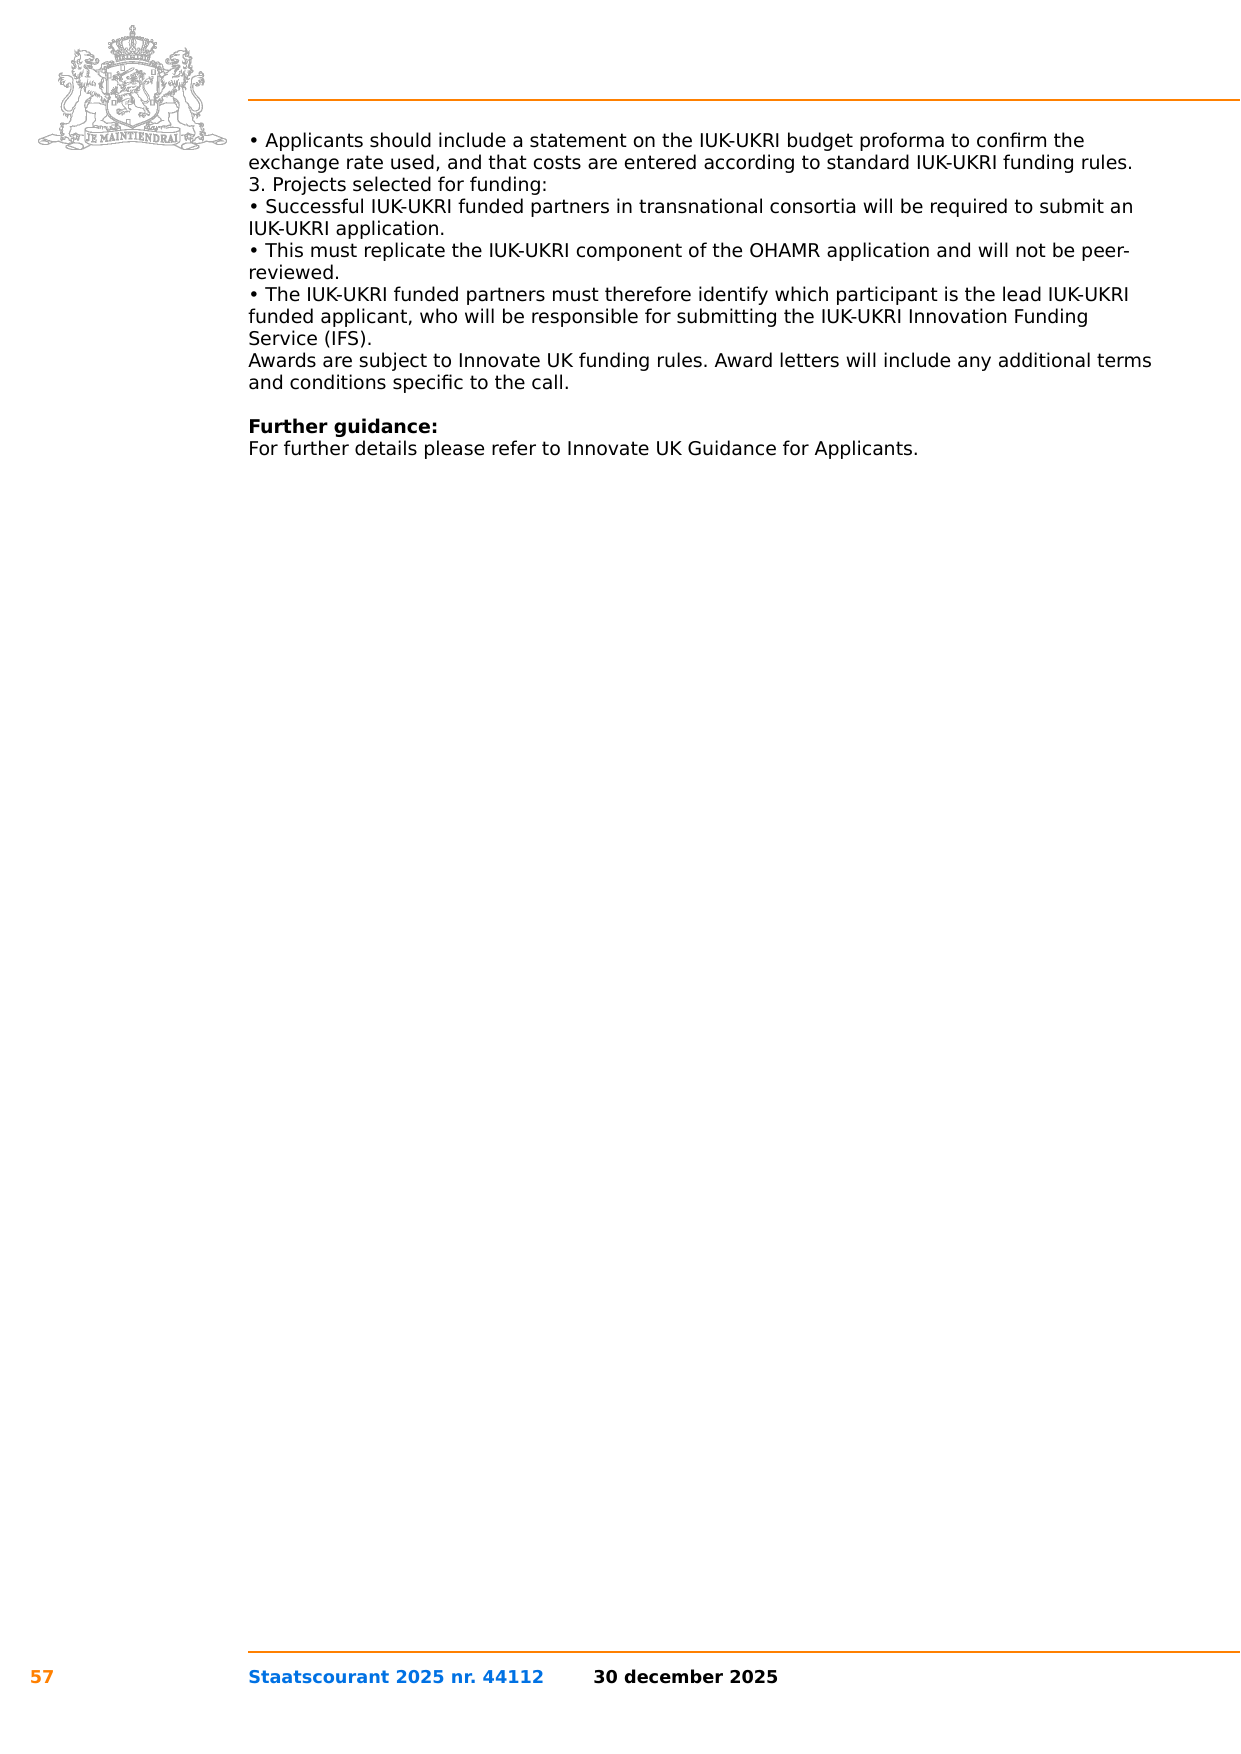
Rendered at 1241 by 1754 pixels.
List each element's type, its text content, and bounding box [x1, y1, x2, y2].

text 3. Projects selected for funding: [248, 174, 1163, 196]
text Further guidance: [248, 416, 1163, 437]
text • The IUK-UKRI funded partners must therefore identify which participant is the lead IUK-UKRI funded applicant, who will be responsible for submitting the IUK-UKRI Innovation Funding Service (IFS). [248, 284, 1163, 350]
text • This must replicate the IUK-UKRI component of the OHAMR application and will not be peer-reviewed. [248, 240, 1163, 284]
text • Applicants should include a statement on the IUK-UKRI budget proforma to confirm the exchange rate used, and that costs are entered according to standard IUK-UKRI funding rules. [248, 130, 1163, 174]
text • Successful IUK-UKRI funded partners in transnational consortia will be required to submit an IUK-UKRI application. [248, 196, 1163, 240]
text Awards are subject to Innovate UK funding rules. Award letters will include any additional terms and conditions specific to the call. [248, 350, 1163, 394]
picture [38, 25, 227, 150]
text For further details please refer to Innovate UK Guidance for Applicants. [248, 437, 1163, 459]
